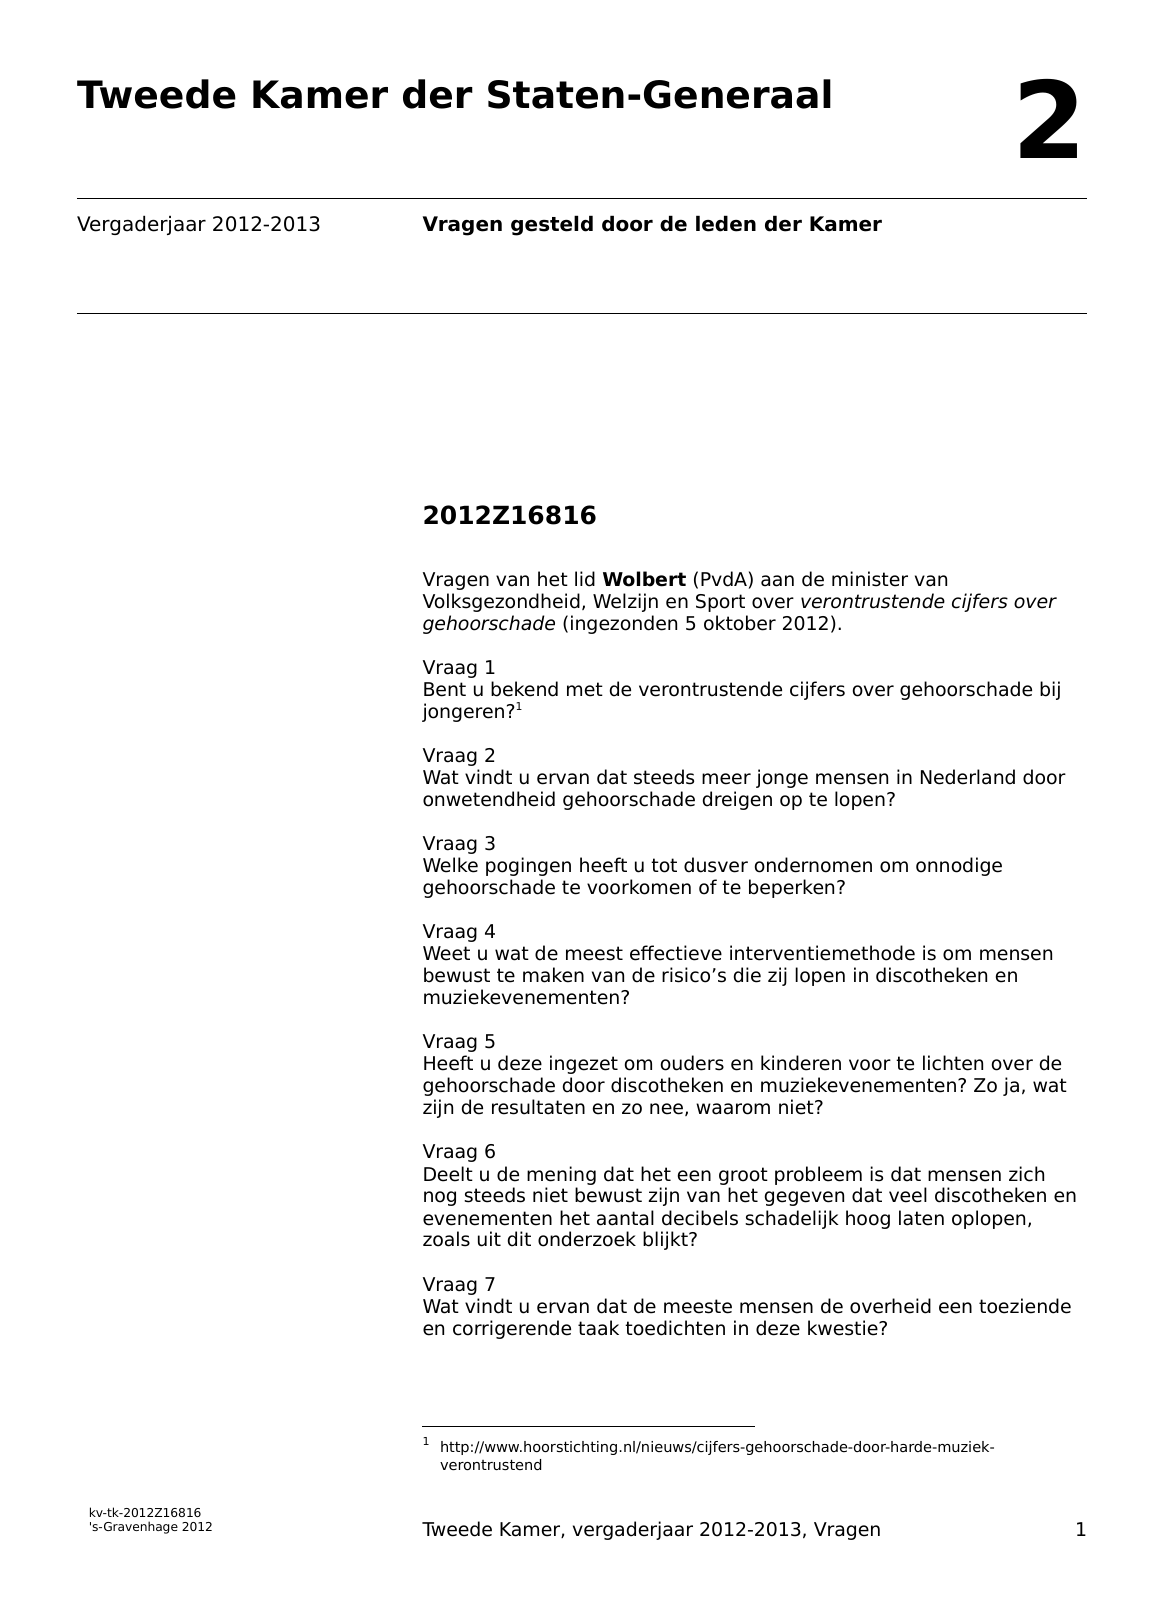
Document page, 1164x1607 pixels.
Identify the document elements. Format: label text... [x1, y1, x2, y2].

text Vraag 6 [422, 1141, 1087, 1163]
text Deelt u de mening dat het een groot probleem is dat mensen zich nog steeds niet bewust zijn van het gegeven dat veel discotheken en evenementen het aantal decibels schadelijk hoog laten oplopen, zoals uit dit onderzoek blijkt? [422, 1163, 1087, 1251]
text Weet u wat de meest effectieve interventiemethode is om mensen bewust te maken van de risico’s die zij lopen in discotheken en muziekevenementen? [422, 943, 1087, 1009]
text Vraag 4 [422, 921, 1087, 943]
text Vraag 3 [422, 833, 1087, 855]
text Vraag 5 [422, 1031, 1087, 1053]
text Vraag 1 [422, 657, 1087, 679]
table_cell Vergaderjaar 2012-2013 [77, 199, 422, 313]
text Heeft u deze ingezet om ouders en kinderen voor te lichten over de gehoorschade door discotheken en muziekevenementen? Zo ja, wat zijn de resultaten en zo nee, waarom niet? [422, 1053, 1087, 1119]
text Wat vindt u ervan dat de meeste mensen de overheid een toeziende en corrigerende taak toedichten in deze kwestie? [422, 1296, 1087, 1339]
table_cell Vragen gesteld door de leden der Kamer [422, 199, 1087, 313]
text kv-tk-2012Z16816 [88, 1506, 323, 1520]
text Vraag 2 [422, 745, 1087, 767]
table_header Tweede Kamer der Staten-Generaal [77, 59, 886, 198]
text Bent u bekend met de verontrustende cijfers over gehoorschade bij jongeren? [422, 679, 1087, 723]
text Welke pogingen heeft u tot dusver ondernomen om onnodige gehoorschade te voorkomen of te beperken? [422, 855, 1087, 899]
text http://www.hoorstichting.nl/nieuws/cijfers-gehoorschade-door-harde-muziek-verontrustend [422, 1435, 1087, 1474]
table_header 2 [886, 59, 1087, 198]
text 's-Gravenhage 2012 [88, 1520, 323, 1534]
text Wat vindt u ervan dat steeds meer jonge mensen in Nederland door onwetendheid gehoorschade dreigen op te lopen? [422, 767, 1087, 811]
text 2012Z16816 [422, 501, 1087, 531]
text Vragen van het lid Wolbert (PvdA) aan de minister van Volksgezondheid, Welzijn en Sport over verontrustende cijfers over gehoorschade (ingezonden 5 oktober 2012). [422, 569, 1087, 635]
text Vraag 7 [422, 1273, 1087, 1296]
